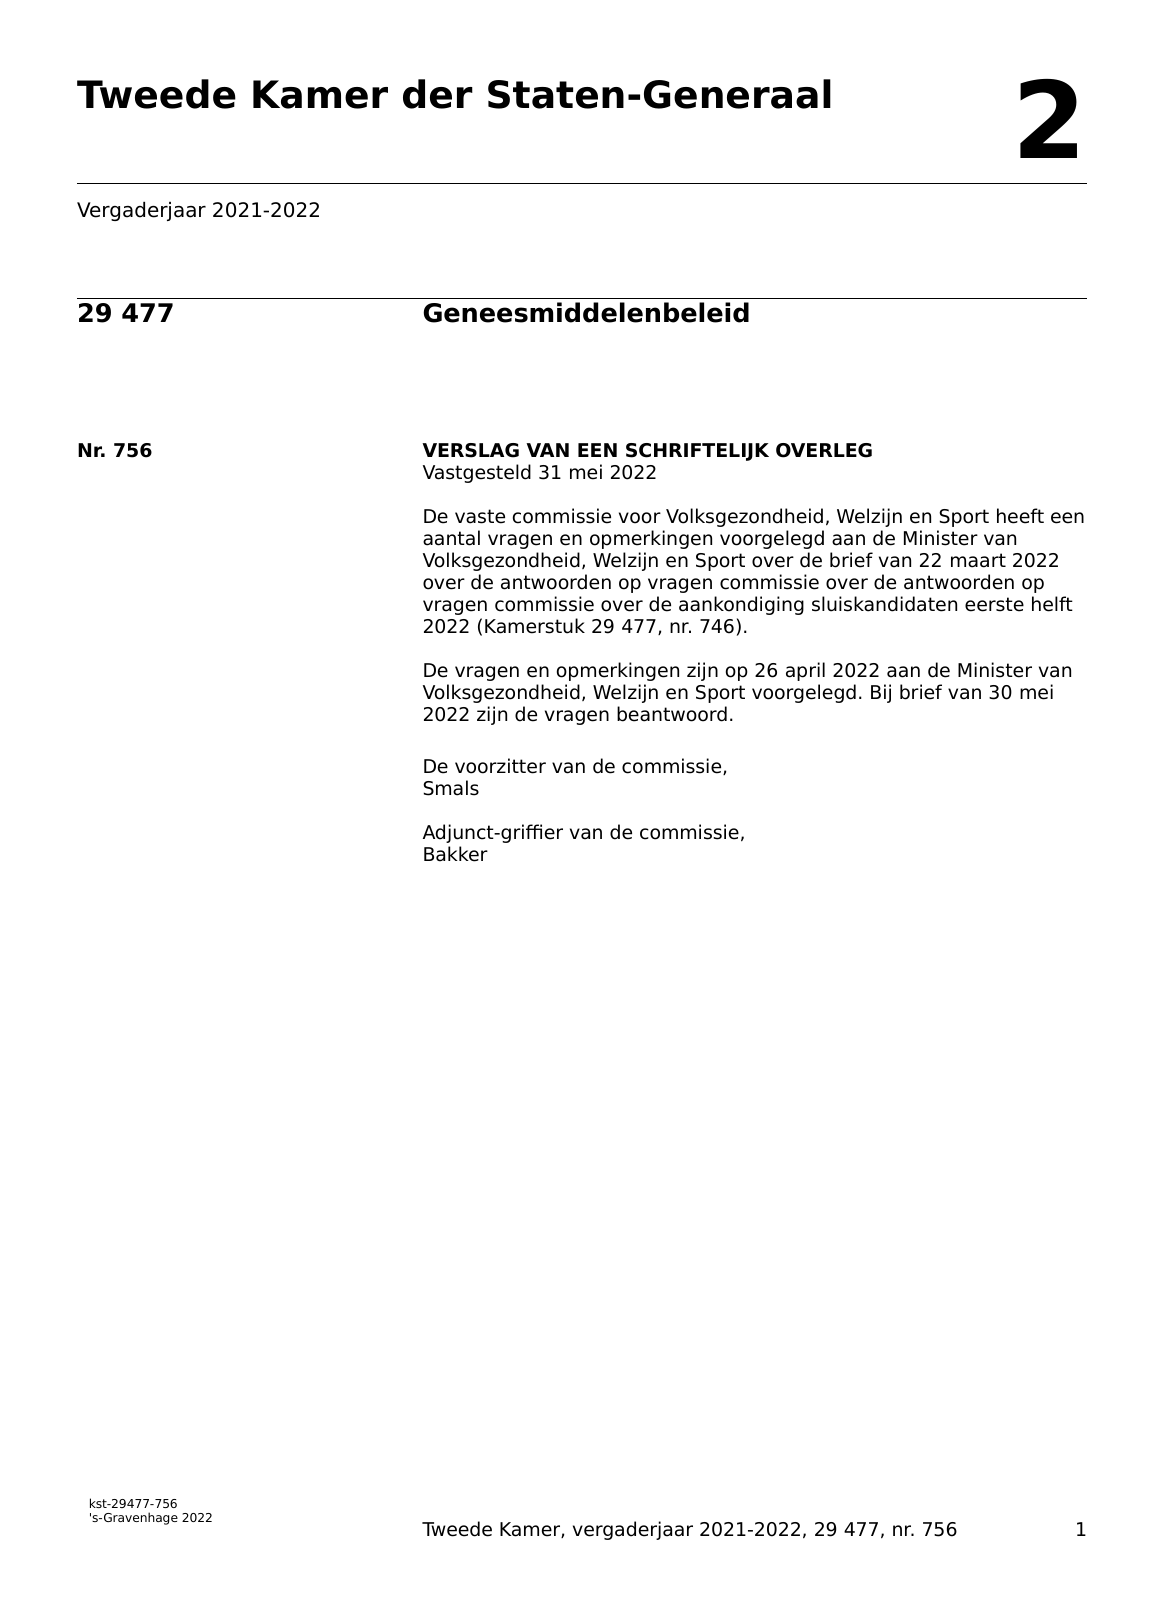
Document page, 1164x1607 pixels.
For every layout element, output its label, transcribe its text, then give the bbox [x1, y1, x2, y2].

subtitle 29 477 Geneesmiddelenbeleid [77, 299, 1087, 329]
text 's-Gravenhage 2022 [88, 1511, 323, 1525]
text Adjunct-griffier van de commissie, Bakker [422, 822, 1087, 866]
text De voorzitter van de commissie, Smals [422, 756, 1087, 800]
table_header 2 [886, 59, 1087, 183]
text kst-29477-756 [88, 1497, 323, 1511]
table_header Tweede Kamer der Staten-Generaal [77, 59, 886, 183]
text Vastgesteld 31 mei 2022 [422, 462, 1087, 484]
subtitle Nr. 756 VERSLAG VAN EEN SCHRIFTELIJK OVERLEG [77, 440, 1087, 462]
text De vragen en opmerkingen zijn op 26 april 2022 aan de Minister van Volksgezondheid, Welzijn en Sport voorgelegd. Bij brief van 30 mei 2022 zijn de vragen beantwoord. [422, 660, 1087, 726]
text De vaste commissie voor Volksgezondheid, Welzijn en Sport heeft een aantal vragen en opmerkingen voorgelegd aan de Minister van Volksgezondheid, Welzijn en Sport over de brief van 22 maart 2022 over de antwoorden op vragen commissie over de antwoorden op vragen commissie over de aankondiging sluiskandidaten eerste helft 2022 (Kamerstuk 29 477, nr. 746). [422, 506, 1087, 638]
table_cell Vergaderjaar 2021-2022 [77, 184, 1087, 298]
